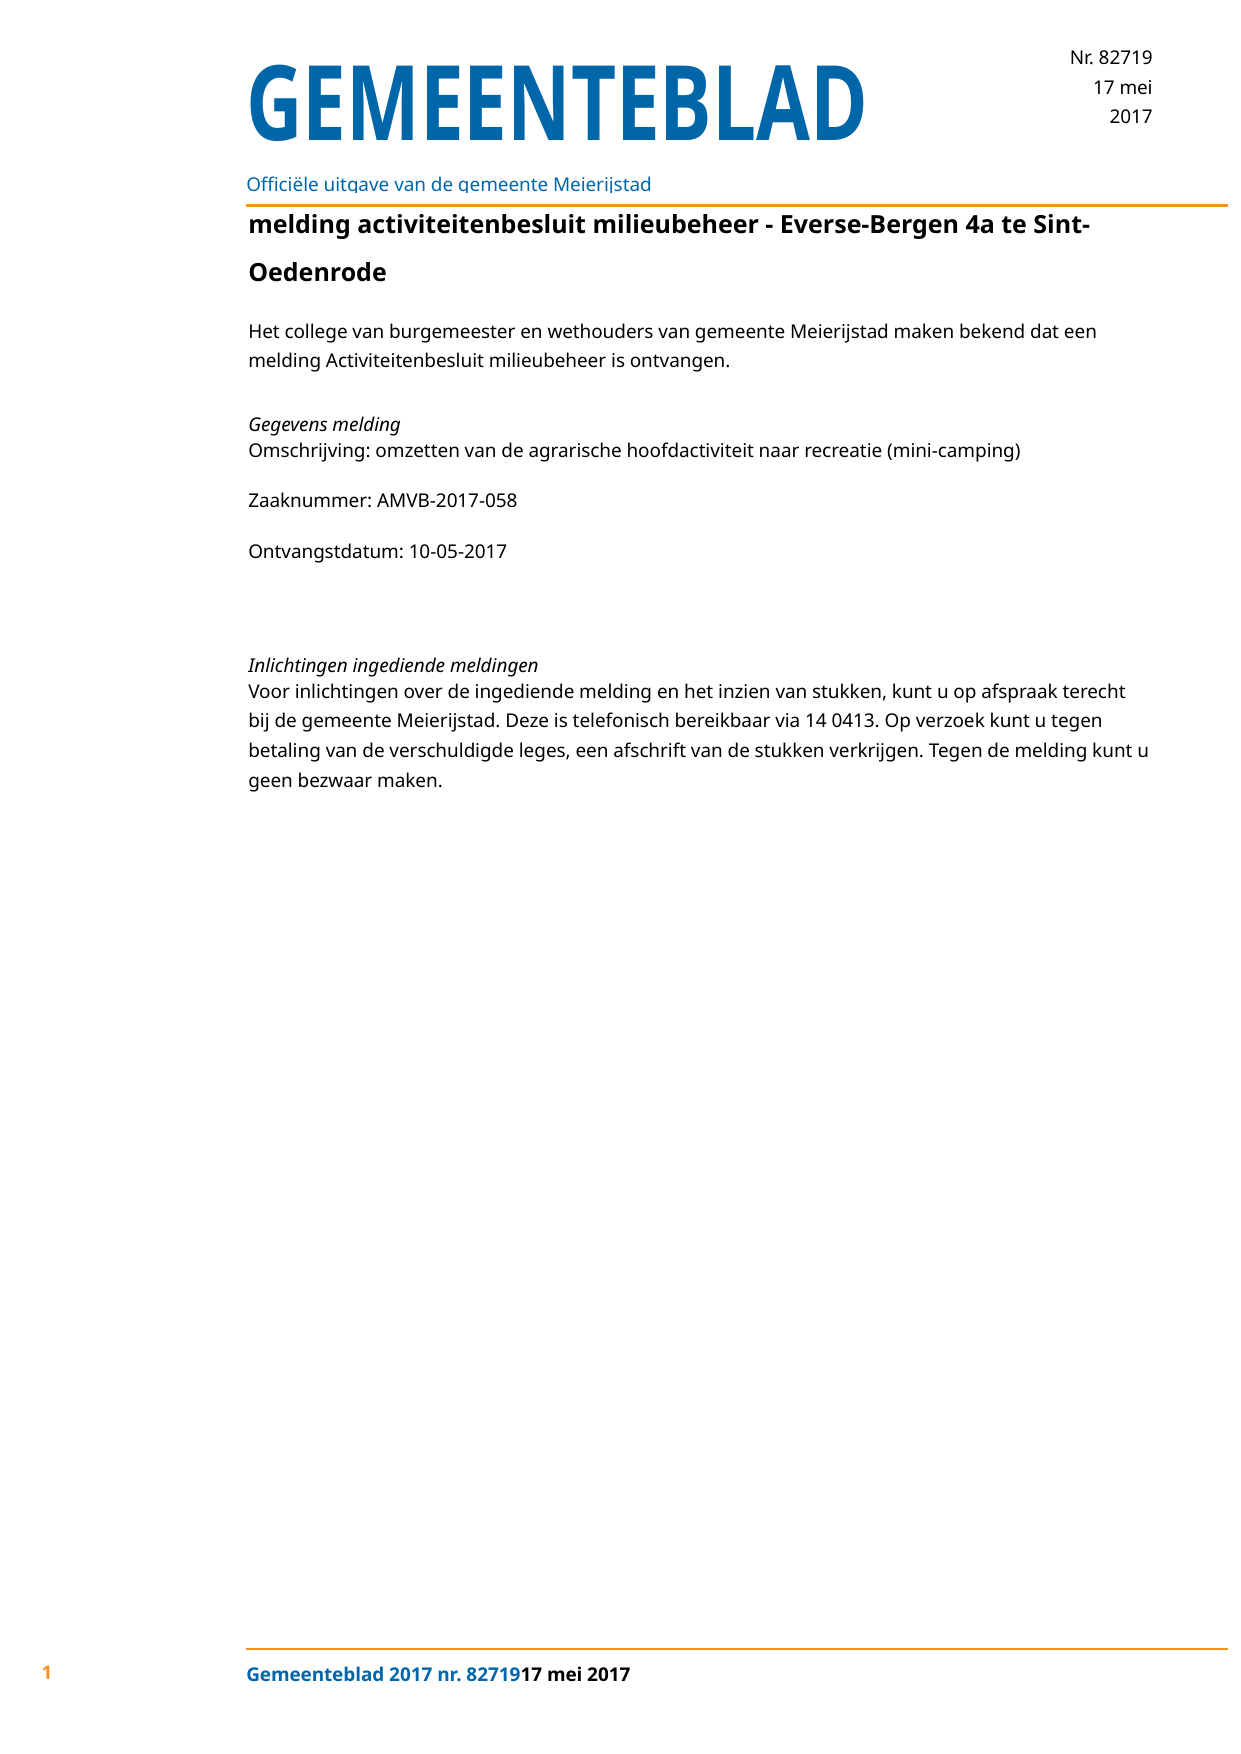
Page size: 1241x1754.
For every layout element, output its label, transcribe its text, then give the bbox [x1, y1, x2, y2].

text melding activiteitenbesluit milieubeheer - Everse-Bergen 4a te Sint-Oedenrode [248, 207, 1152, 288]
text Het college van burgemeester en wethouders van gemeente Meierijstad maken bekend dat een melding Activiteitenbesluit milieubeheer is ontvangen. [248, 318, 1152, 373]
text Gegevens melding [248, 411, 1152, 437]
text Inlichtingen ingediende meldingen [248, 652, 1152, 678]
text Ontvangstdatum: 10-05-2017 [248, 538, 1152, 564]
picture [41, 47, 231, 172]
text Voor inlichtingen over de ingediende melding en het inzien van stukken, kunt u op afspraak terecht bij de gemeente Meierijstad. Deze is telefonisch bereikbaar via 14 0413. Op verzoek kunt u tegen betaling van de verschuldigde leges, een afschrift van de stukken verkrijgen. Tegen de melding kunt u geen bezwaar maken. [248, 678, 1152, 793]
text Zaaknummer: AMVB-2017-058 [248, 488, 1152, 513]
text Omschrijving: omzetten van de agrarische hoofdactiviteit naar recreatie (mini-camping) [248, 437, 1152, 463]
